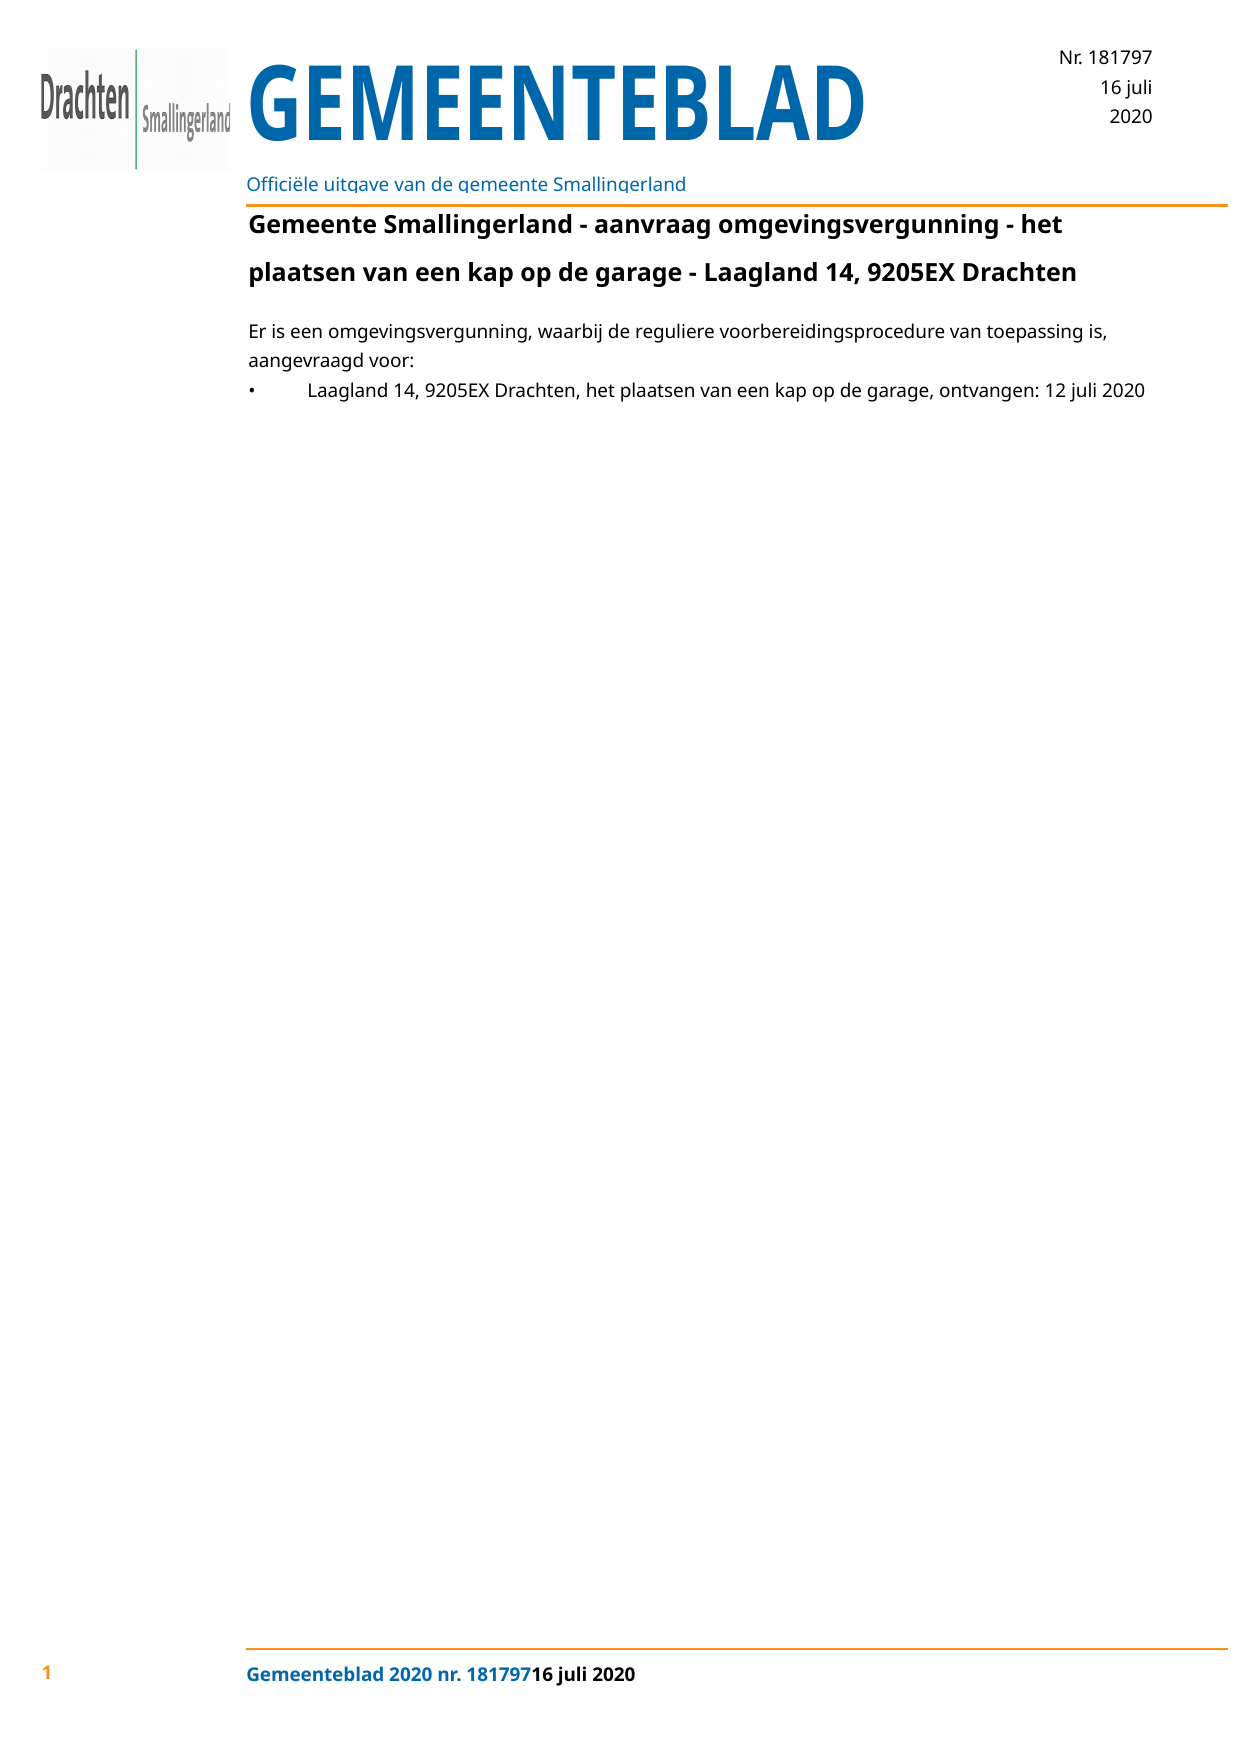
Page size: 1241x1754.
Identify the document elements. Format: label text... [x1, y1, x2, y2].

text Gemeente Smallingerland - aanvraag omgevingsvergunning - het plaatsen van een kap op de garage - Laagland 14, 9205EX Drachten [248, 207, 1152, 288]
text Er is een omgevingsvergunning, waarbij de reguliere voorbereidingsprocedure van toepassing is, aangevraagd voor: [248, 318, 1152, 373]
list Laagland 14, 9205EX Drachten, het plaatsen van een kap op de garage, ontvangen: 12 juli 2020 [248, 377, 1152, 403]
picture [41, 47, 231, 172]
